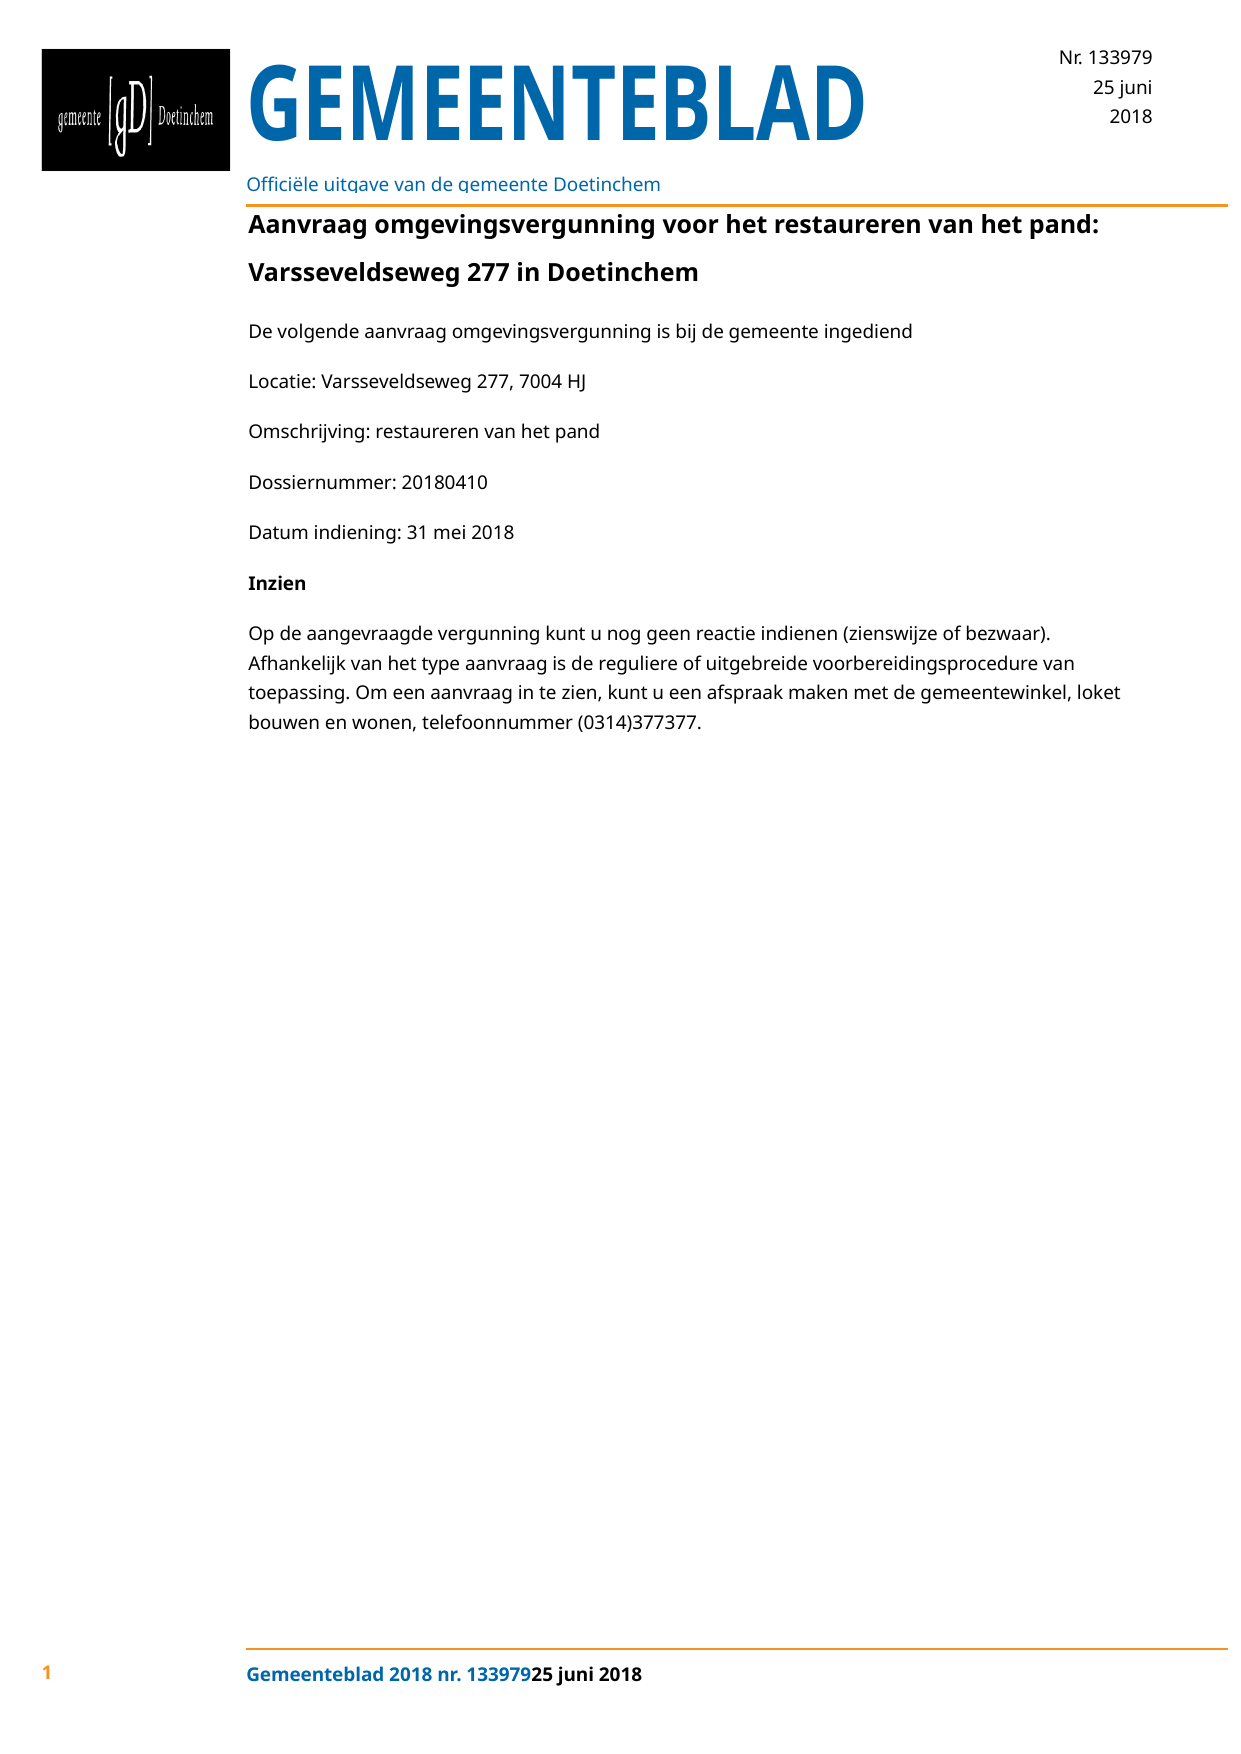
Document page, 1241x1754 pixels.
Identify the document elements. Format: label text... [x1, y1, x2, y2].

text Dossiernummer: 20180410 [248, 469, 1152, 495]
text Datum indiening: 31 mei 2018 [248, 519, 1152, 545]
picture [41, 47, 231, 172]
text Inzien [248, 570, 1152, 596]
text Locatie: Varsseveldseweg 277, 7004 HJ [248, 368, 1152, 394]
text Aanvraag omgevingsvergunning voor het restaureren van het pand: Varsseveldseweg 277 in Doetinchem [248, 207, 1152, 288]
text De volgende aanvraag omgevingsvergunning is bij de gemeente ingediend [248, 318, 1152, 344]
text Omschrijving: restaureren van het pand [248, 419, 1152, 444]
text Op de aangevraagde vergunning kunt u nog geen reactie indienen (zienswijze of bezwaar). Afhankelijk van het type aanvraag is de reguliere of uitgebreide voorbereidingsprocedure van toepassing. Om een aanvraag in te zien, kunt u een afspraak maken met de gemeentewinkel, loket bouwen en wonen, telefoonnummer (0314)377377. [248, 620, 1152, 735]
